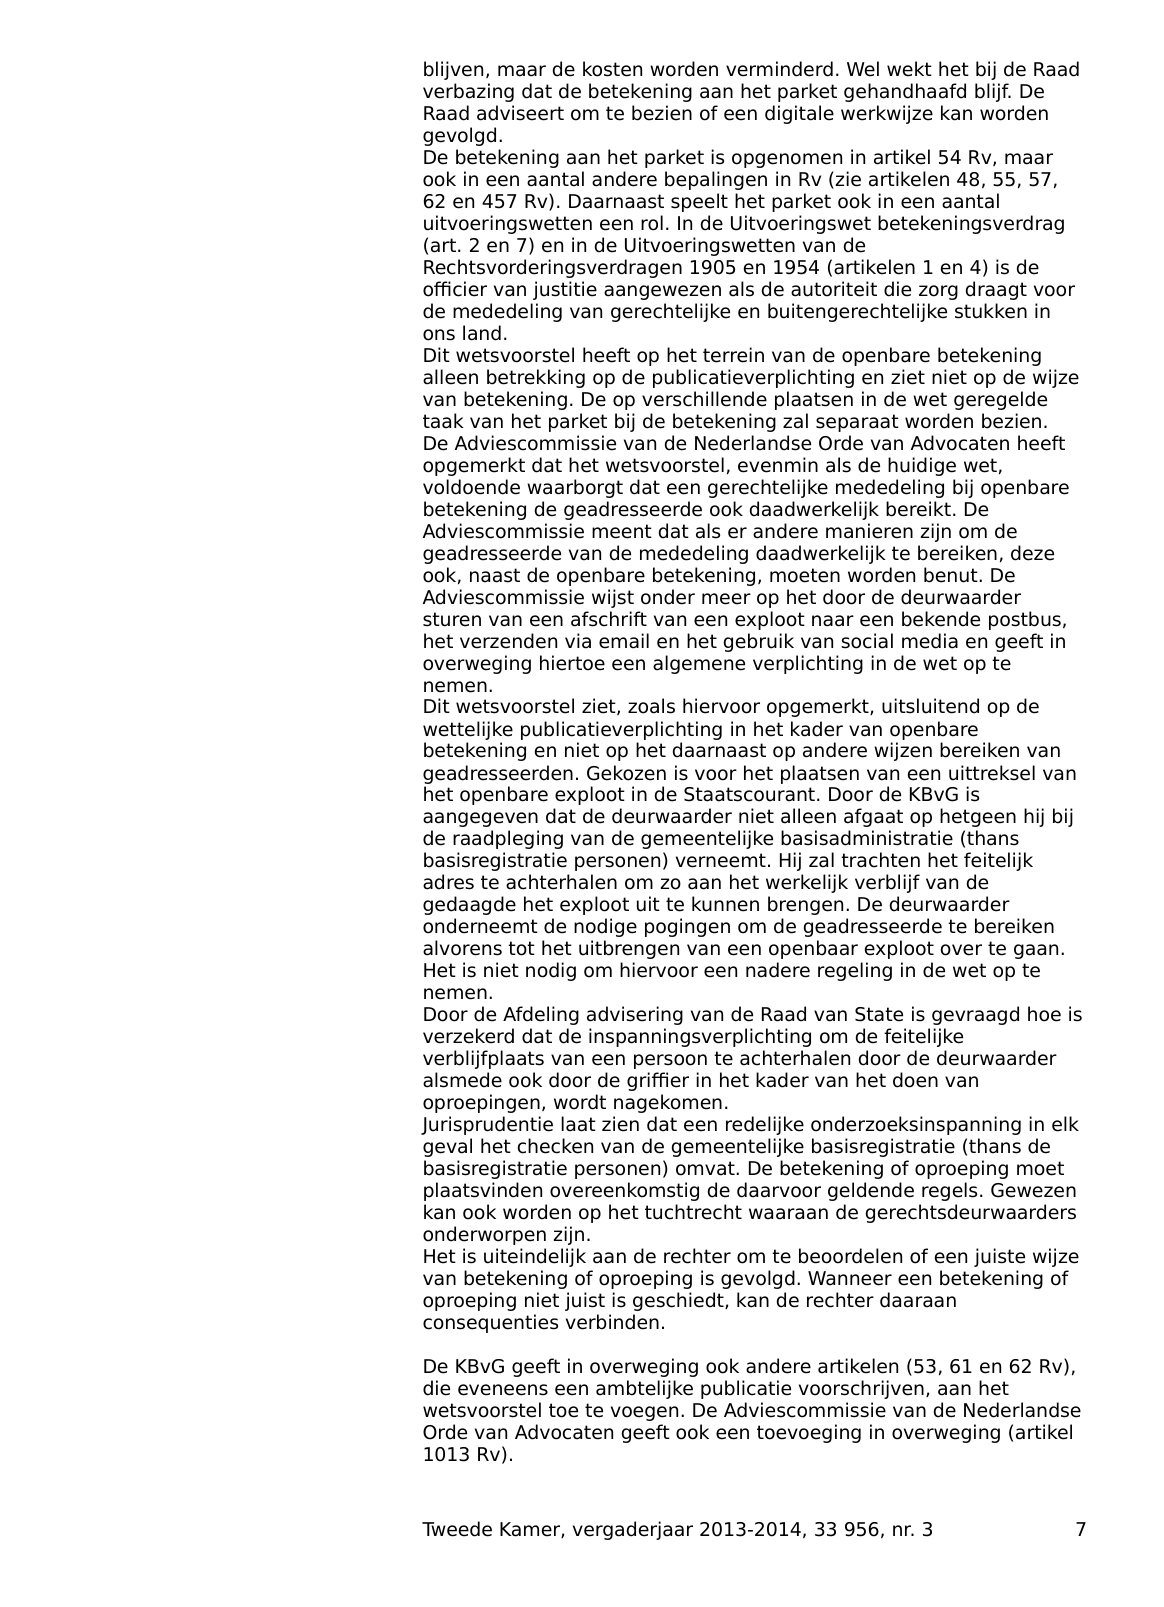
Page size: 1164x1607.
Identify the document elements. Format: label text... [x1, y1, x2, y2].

text Dit wetsvoorstel ziet, zoals hiervoor opgemerkt, uitsluitend op de wettelijke publicatieverplichting in het kader van openbare betekening en niet op het daarnaast op andere wijzen bereiken van geadresseerden. Gekozen is voor het plaatsen van een uittreksel van het openbare exploot in de Staatscourant. Door de KBvG is aangegeven dat de deurwaarder niet alleen afgaat op hetgeen hij bij de raadpleging van de gemeentelijke basisadministratie (thans basisregistratie personen) verneemt. Hij zal trachten het feitelijk adres te achterhalen om zo aan het werkelijk verblijf van de gedaagde het exploot uit te kunnen brengen. De deurwaarder onderneemt de nodige pogingen om de geadresseerde te bereiken alvorens tot het uitbrengen van een openbaar exploot over te gaan. Het is niet nodig om hiervoor een nadere regeling in de wet op te nemen. [422, 696, 1087, 1004]
text Jurisprudentie laat zien dat een redelijke onderzoeksinspanning in elk geval het checken van de gemeentelijke basisregistratie (thans de basisregistratie personen) omvat. De betekening of oproeping moet plaatsvinden overeenkomstig de daarvoor geldende regels. Gewezen kan ook worden op het tuchtrecht waaraan de gerechtsdeurwaarders onderworpen zijn. [422, 1114, 1087, 1246]
text Dit wetsvoorstel heeft op het terrein van de openbare betekening alleen betrekking op de publicatieverplichting en ziet niet op de wijze van betekening. De op verschillende plaatsen in de wet geregelde taak van het parket bij de betekening zal separaat worden bezien. [422, 345, 1087, 433]
text Het is uiteindelijk aan de rechter om te beoordelen of een juiste wijze van betekening of oproeping is gevolgd. Wanneer een betekening of oproeping niet juist is geschiedt, kan de rechter daaraan consequenties verbinden. [422, 1246, 1087, 1334]
text De Adviescommissie van de Nederlandse Orde van Advocaten heeft opgemerkt dat het wetsvoorstel, evenmin als de huidige wet, voldoende waarborgt dat een gerechtelijke mededeling bij openbare betekening de geadresseerde ook daadwerkelijk bereikt. De Adviescommissie meent dat als er andere manieren zijn om de geadresseerde van de mededeling daadwerkelijk te bereiken, deze ook, naast de openbare betekening, moeten worden benut. De Adviescommissie wijst onder meer op het door de deurwaarder sturen van een afschrift van een exploot naar een bekende postbus, het verzenden via email en het gebruik van social media en geeft in overweging hiertoe een algemene verplichting in de wet op te nemen. [422, 433, 1087, 696]
text De betekening aan het parket is opgenomen in artikel 54 Rv, maar ook in een aantal andere bepalingen in Rv (zie artikelen 48, 55, 57, 62 en 457 Rv). Daarnaast speelt het parket ook in een aantal uitvoeringswetten een rol. In de Uitvoeringswet betekeningsverdrag (art. 2 en 7) en in de Uitvoeringswetten van de Rechtsvorderingsverdragen 1905 en 1954 (artikelen 1 en 4) is de officier van justitie aangewezen als de autoriteit die zorg draagt voor de mededeling van gerechtelijke en buitengerechtelijke stukken in ons land. [422, 147, 1087, 345]
text blijven, maar de kosten worden verminderd. Wel wekt het bij de Raad verbazing dat de betekening aan het parket gehandhaafd blijf. De Raad adviseert om te bezien of een digitale werkwijze kan worden gevolgd. [422, 59, 1087, 147]
text Door de Afdeling advisering van de Raad van State is gevraagd hoe is verzekerd dat de inspanningsverplichting om de feitelijke verblijfplaats van een persoon te achterhalen door de deurwaarder alsmede ook door de griffier in het kader van het doen van oproepingen, wordt nagekomen. [422, 1004, 1087, 1114]
text De KBvG geeft in overweging ook andere artikelen (53, 61 en 62 Rv), die eveneens een ambtelijke publicatie voorschrijven, aan het wetsvoorstel toe te voegen. De Adviescommissie van de Nederlandse Orde van Advocaten geeft ook een toevoeging in overweging (artikel 1013 Rv). [422, 1356, 1087, 1466]
